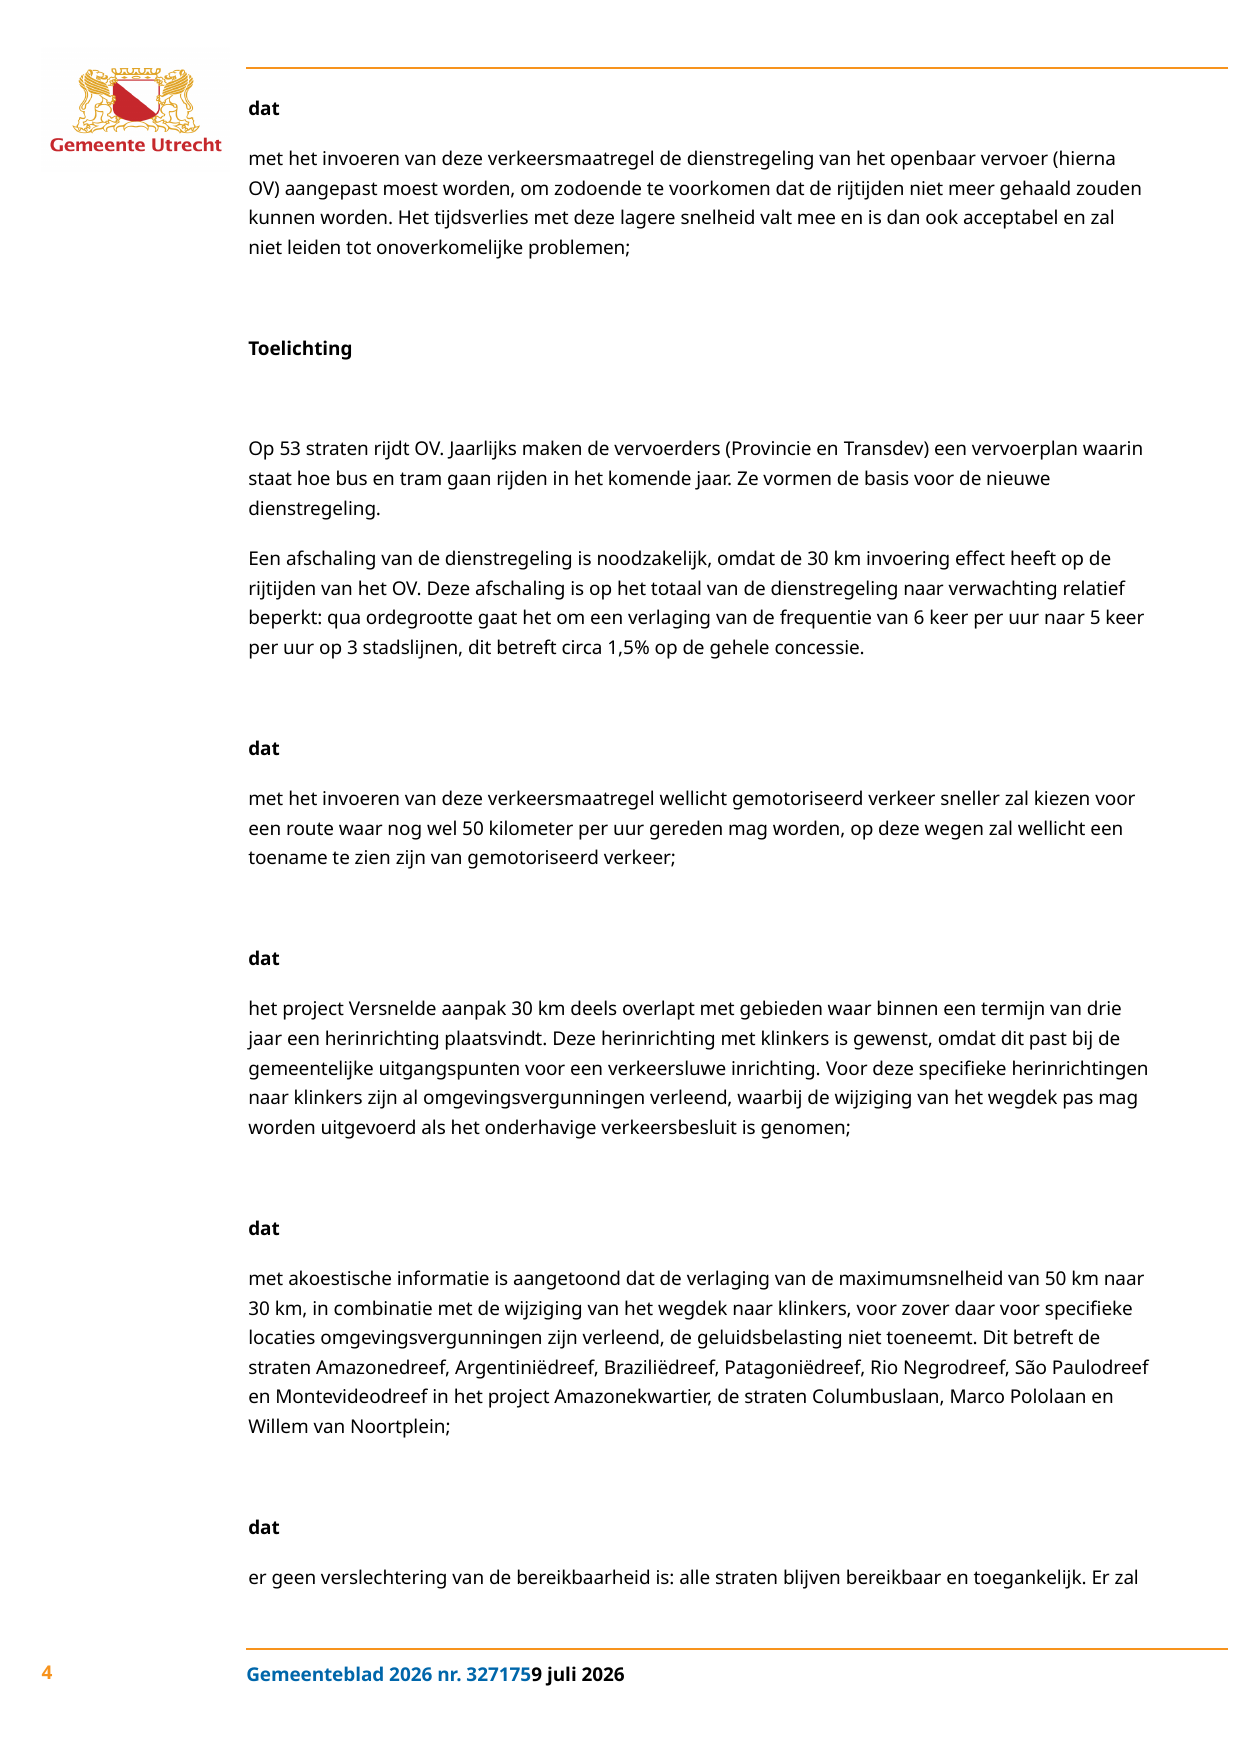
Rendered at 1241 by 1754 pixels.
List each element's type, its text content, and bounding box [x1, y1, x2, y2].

text dat [248, 1215, 1152, 1241]
text dat [248, 1514, 1152, 1540]
text dat [248, 735, 1152, 761]
text Op 53 straten rijdt OV. Jaarlijks maken de vervoerders (Provincie en Transdev) een vervoerplan waarin staat hoe bus en tram gaan rijden in het komende jaar. Ze vormen de basis voor de nieuwe dienstregeling. [248, 436, 1152, 521]
text dat [248, 95, 1152, 121]
text Een afschaling van de dienstregeling is noodzakelijk, omdat de 30 km invoering effect heeft op de rijtijden van het OV. Deze afschaling is op het totaal van de dienstregeling naar verwachting relatief beperkt: qua ordegrootte gaat het om een verlaging van de frequentie van 6 keer per uur naar 5 keer per uur op 3 stadslijnen, dit betreft circa 1,5% op de gehele concessie. [248, 545, 1152, 660]
text met het invoeren van deze verkeersmaatregel wellicht gemotoriseerd verkeer sneller zal kiezen voor een route waar nog wel 50 kilometer per uur gereden mag worden, op deze wegen zal wellicht een toename te zien zijn van gemotoriseerd verkeer; [248, 785, 1152, 870]
text Toelichting [248, 335, 1152, 361]
picture [41, 47, 231, 172]
text dat [248, 945, 1152, 971]
text met het invoeren van deze verkeersmaatregel de dienstregeling van het openbaar vervoer (hierna OV) aangepast moest worden, om zodoende te voorkomen dat de rijtijden niet meer gehaald zouden kunnen worden. Het tijdsverlies met deze lagere snelheid valt mee en is dan ook acceptabel en zal niet leiden tot onoverkomelijke problemen; [248, 145, 1152, 260]
text met akoestische informatie is aangetoond dat de verlaging van de maximumsnelheid van 50 km naar 30 km, in combinatie met de wijziging van het wegdek naar klinkers, voor zover daar voor specifieke locaties omgevingsvergunningen zijn verleend, de geluidsbelasting niet toeneemt. Dit betreft de straten Amazonedreef, Argentiniëdreef, Braziliëdreef, Patagoniëdreef, Rio Negrodreef, São Paulodreef en Montevideodreef in het project Amazonekwartier, de straten Columbuslaan, Marco Pololaan en Willem van Noortplein; [248, 1265, 1152, 1439]
text het project Versnelde aanpak 30 km deels overlapt met gebieden waar binnen een termijn van drie jaar een herinrichting plaatsvindt. Deze herinrichting met klinkers is gewenst, omdat dit past bij de gemeentelijke uitgangspunten voor een verkeersluwe inrichting. Voor deze specifieke herinrichtingen naar klinkers zijn al omgevingsvergunningen verleend, waarbij de wijziging van het wegdek pas mag worden uitgevoerd als het onderhavige verkeersbesluit is genomen; [248, 996, 1152, 1140]
text er geen verslechtering van de bereikbaarheid is: alle straten blijven bereikbaar en toegankelijk. Er zal [248, 1564, 1152, 1590]
